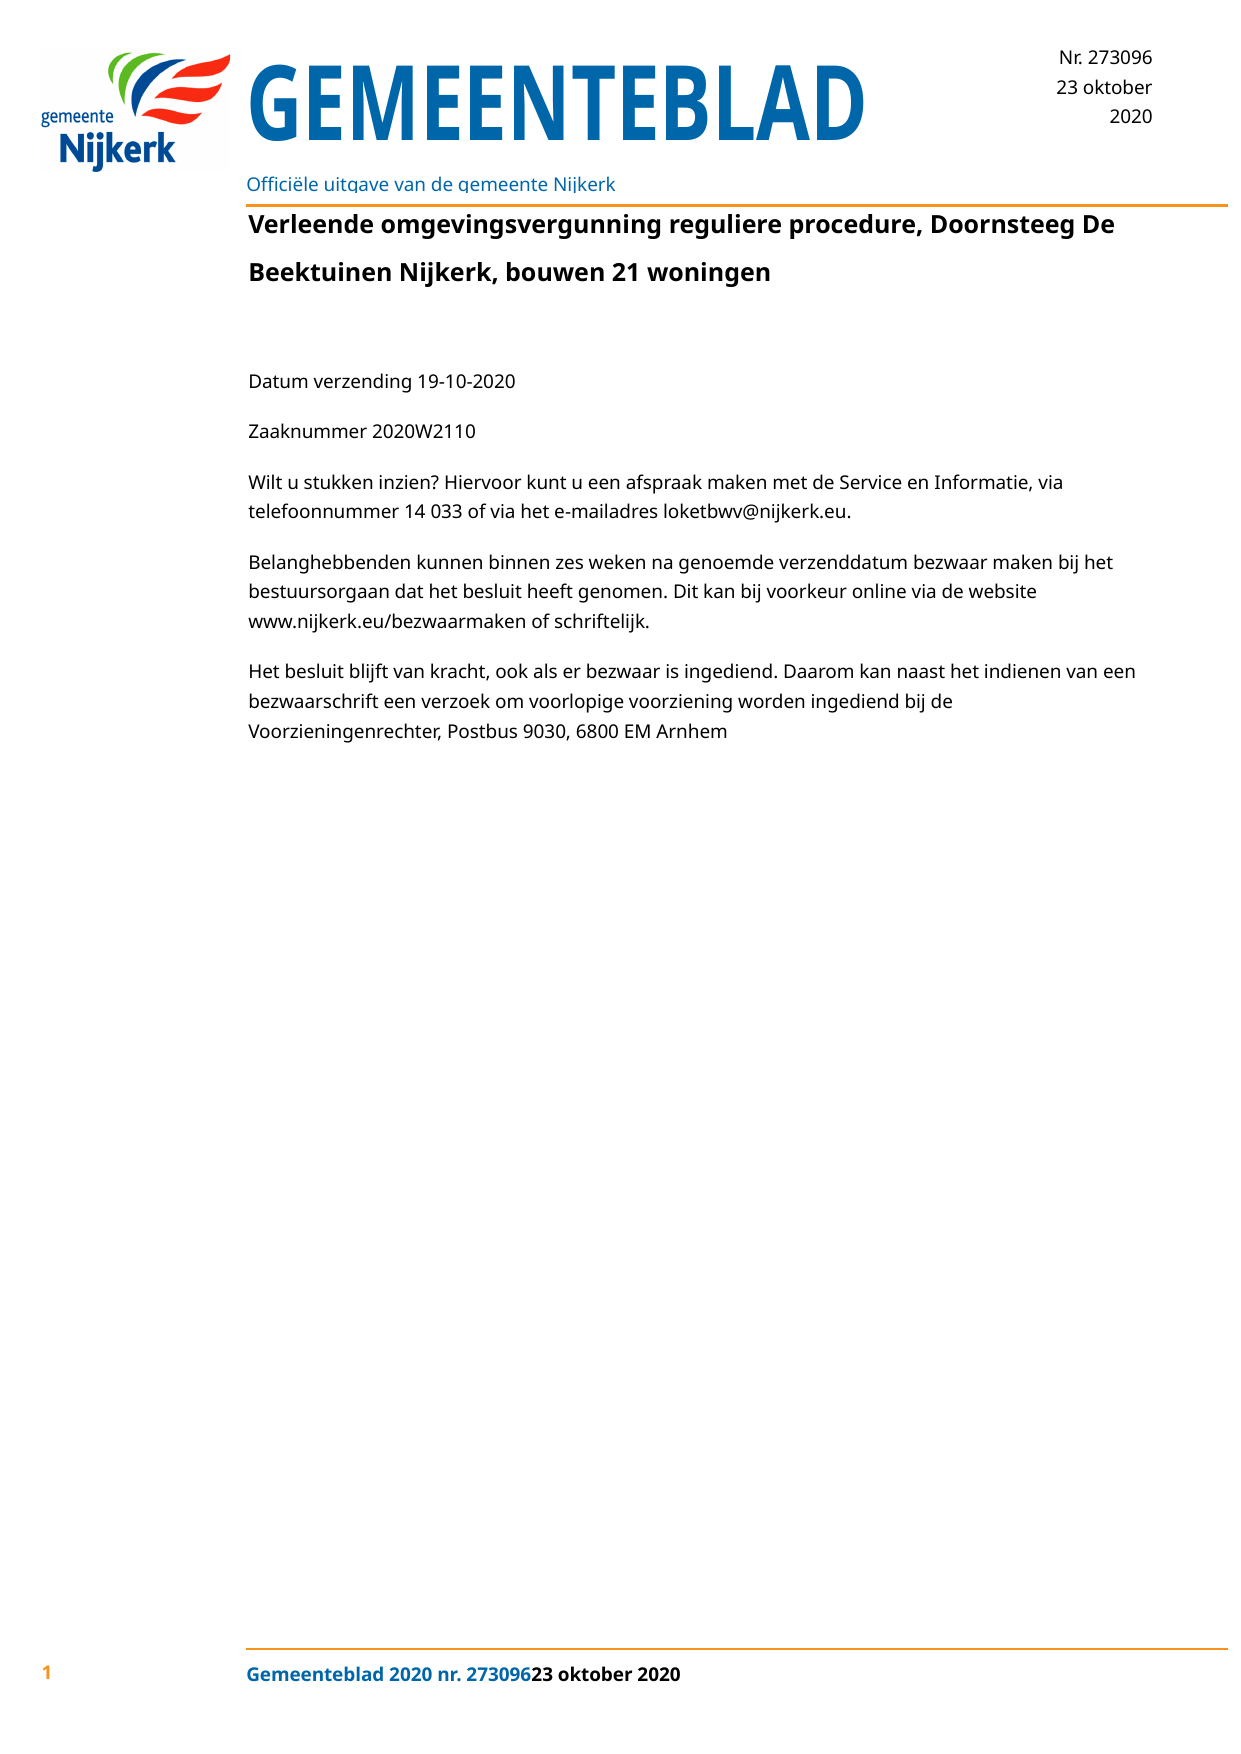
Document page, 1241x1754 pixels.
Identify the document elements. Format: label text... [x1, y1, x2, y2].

picture [41, 47, 231, 172]
text Zaaknummer 2020W2110 [248, 419, 1152, 444]
text Wilt u stukken inzien? Hiervoor kunt u een afspraak maken met de Service en Informatie, via telefoonnummer 14 033 of via het e-mailadres loketbwv@nijkerk.eu. [248, 469, 1152, 524]
text Het besluit blijft van kracht, ook als er bezwaar is ingediend. Daarom kan naast het indienen van een bezwaarschrift een verzoek om voorlopige voorziening worden ingediend bij de Voorzieningenrechter, Postbus 9030, 6800 EM Arnhem [248, 659, 1152, 744]
text Datum verzending 19-10-2020 [248, 368, 1152, 394]
text Verleende omgevingsvergunning reguliere procedure, Doornsteeg De Beektuinen Nijkerk, bouwen 21 woningen [248, 207, 1152, 288]
text Belanghebbenden kunnen binnen zes weken na genoemde verzenddatum bezwaar maken bij het bestuursorgaan dat het besluit heeft genomen. Dit kan bij voorkeur online via de website www.nijkerk.eu/bezwaarmaken of schriftelijk. [248, 549, 1152, 634]
